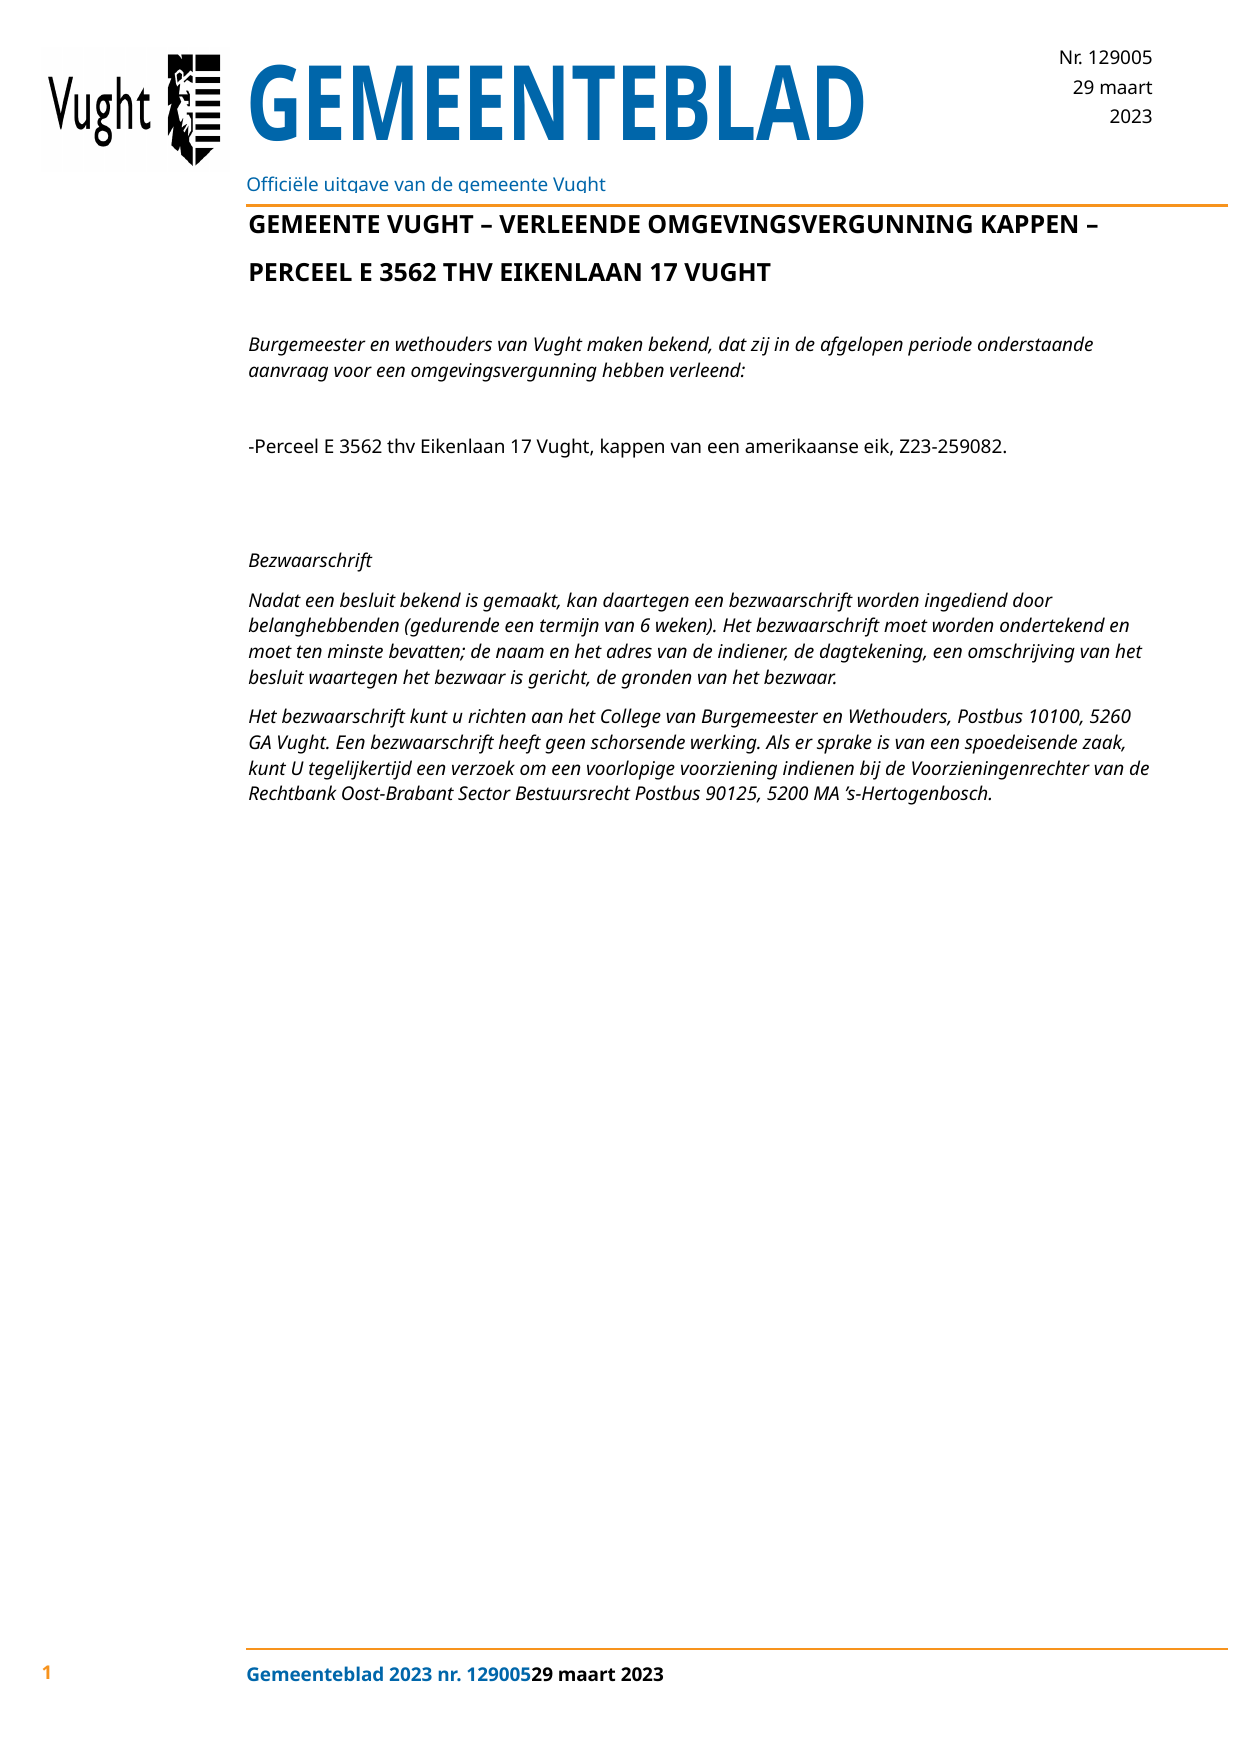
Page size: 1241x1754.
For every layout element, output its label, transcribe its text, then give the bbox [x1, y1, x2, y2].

picture [41, 47, 231, 172]
text Burgemeester en wethouders van Vught maken bekend, dat zij in de afgelopen periode onderstaande aanvraag voor een omgevingsvergunning hebben verleend: [248, 331, 1152, 383]
text Bezwaarschrift [248, 548, 1152, 573]
text Nadat een besluit bekend is gemaakt, kan daartegen een bezwaarschrift worden ingediend door belanghebbenden (gedurende een termijn van 6 weken). Het bezwaarschrift moet worden ondertekend en moet ten minste bevatten; de naam en het adres van de indiener, de dagtekening, een omschrijving van het besluit waartegen het bezwaar is gericht, de gronden van het bezwaar. [248, 587, 1152, 690]
text -Perceel E 3562 thv Eikenlaan 17 Vught, kappen van een amerikaanse eik, Z23-259082. [248, 433, 1152, 459]
text GEMEENTE VUGHT – VERLEENDE OMGEVINGSVERGUNNING KAPPEN – PERCEEL E 3562 THV EIKENLAAN 17 VUGHT [248, 207, 1152, 288]
text Het bezwaarschrift kunt u richten aan het College van Burgemeester en Wethouders, Postbus 10100, 5260 GA Vught. Een bezwaarschrift heeft geen schorsende werking. Als er sprake is van een spoedeisende zaak, kunt U tegelijkertijd een verzoek om een voorlopige voorziening indienen bij de Voorzieningenrechter van de Rechtbank Oost-Brabant Sector Bestuursrecht Postbus 90125, 5200 MA ’s-Hertogenbosch. [248, 703, 1152, 806]
